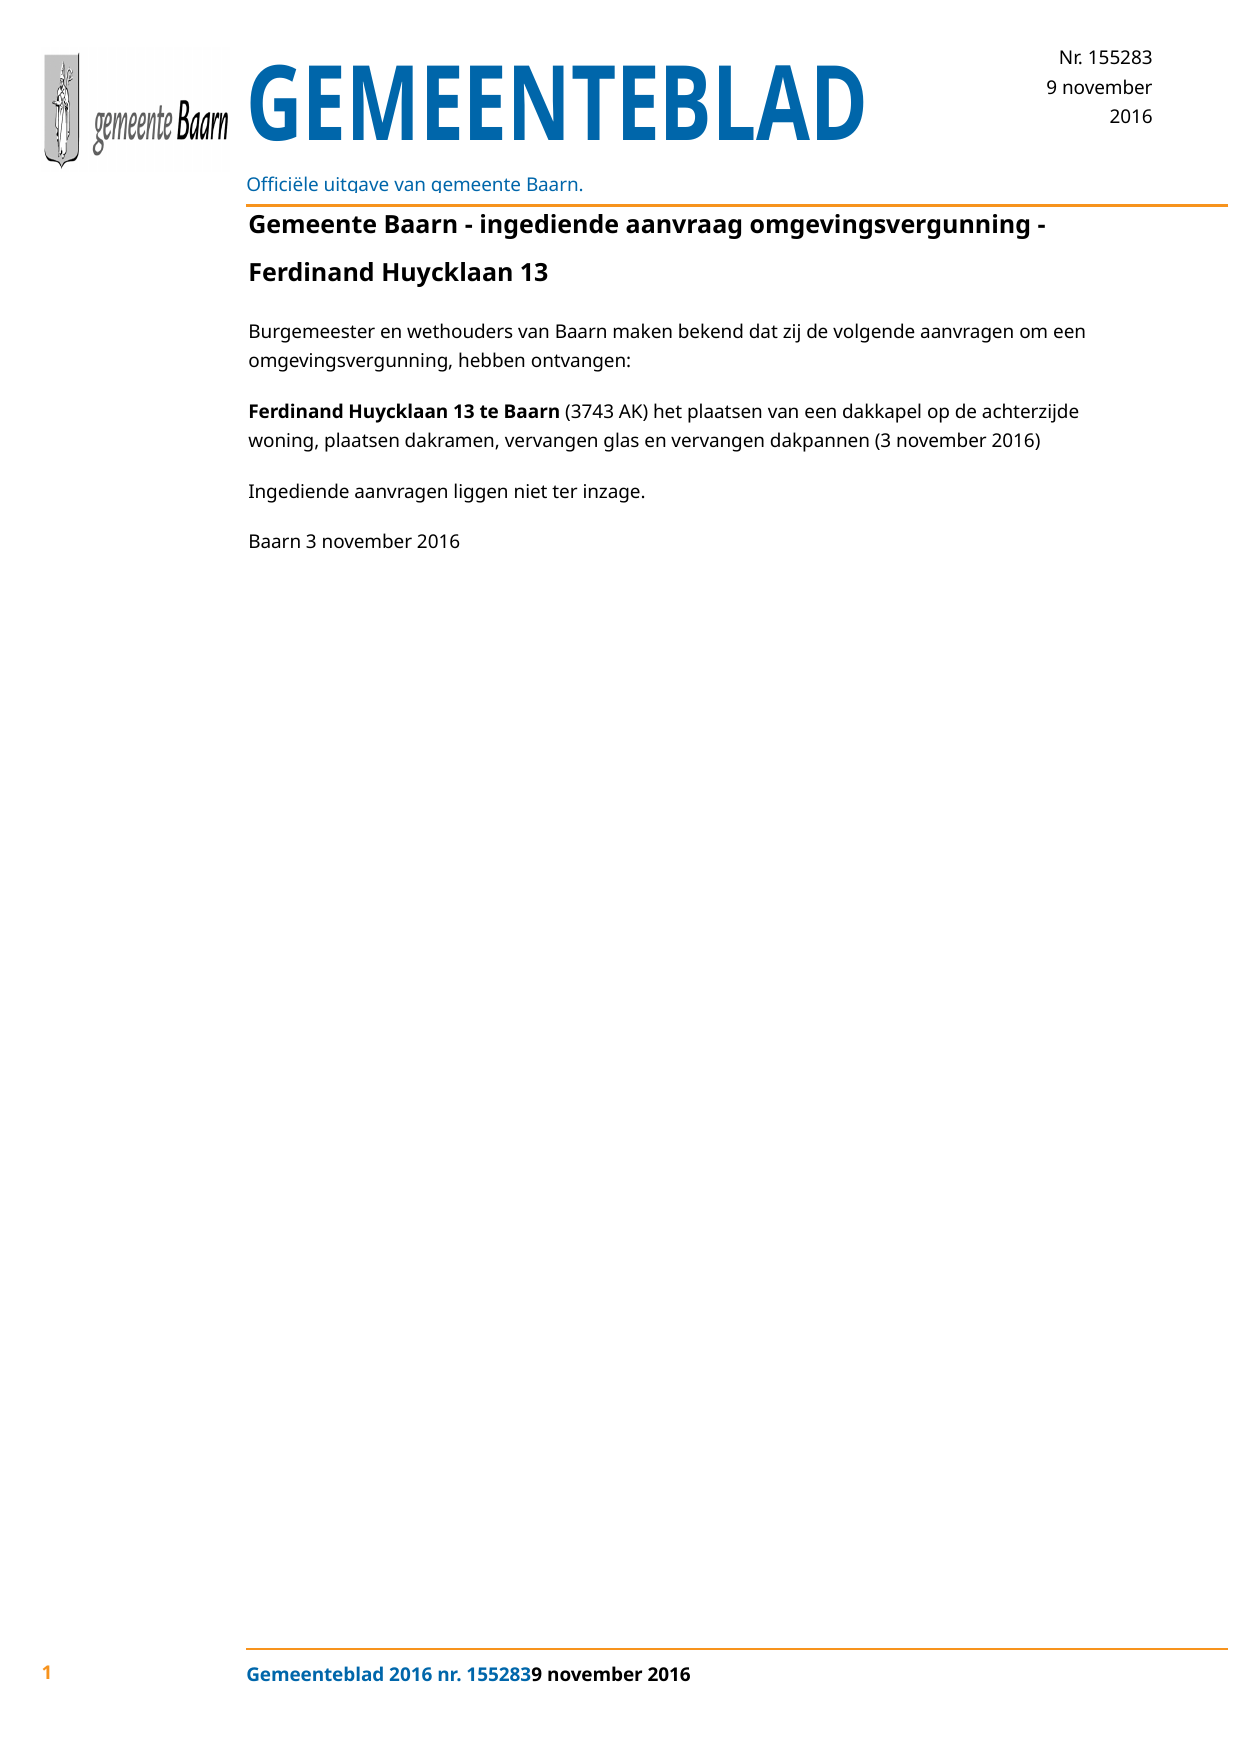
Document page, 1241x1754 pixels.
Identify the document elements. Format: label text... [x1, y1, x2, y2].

text Gemeente Baarn - ingediende aanvraag omgevingsvergunning - Ferdinand Huycklaan 13 [248, 207, 1152, 288]
text Ingediende aanvragen liggen niet ter inzage. [248, 478, 1152, 504]
picture [41, 47, 231, 172]
text Baarn 3 november 2016 [248, 528, 1152, 554]
text Burgemeester en wethouders van Baarn maken bekend dat zij de volgende aanvragen om een omgevingsvergunning, hebben ontvangen: [248, 318, 1152, 373]
text Ferdinand Huycklaan 13 te Baarn (3743 AK) het plaatsen van een dakkapel op de achterzijde woning, plaatsen dakramen, vervangen glas en vervangen dakpannen (3 november 2016) [248, 398, 1152, 453]
